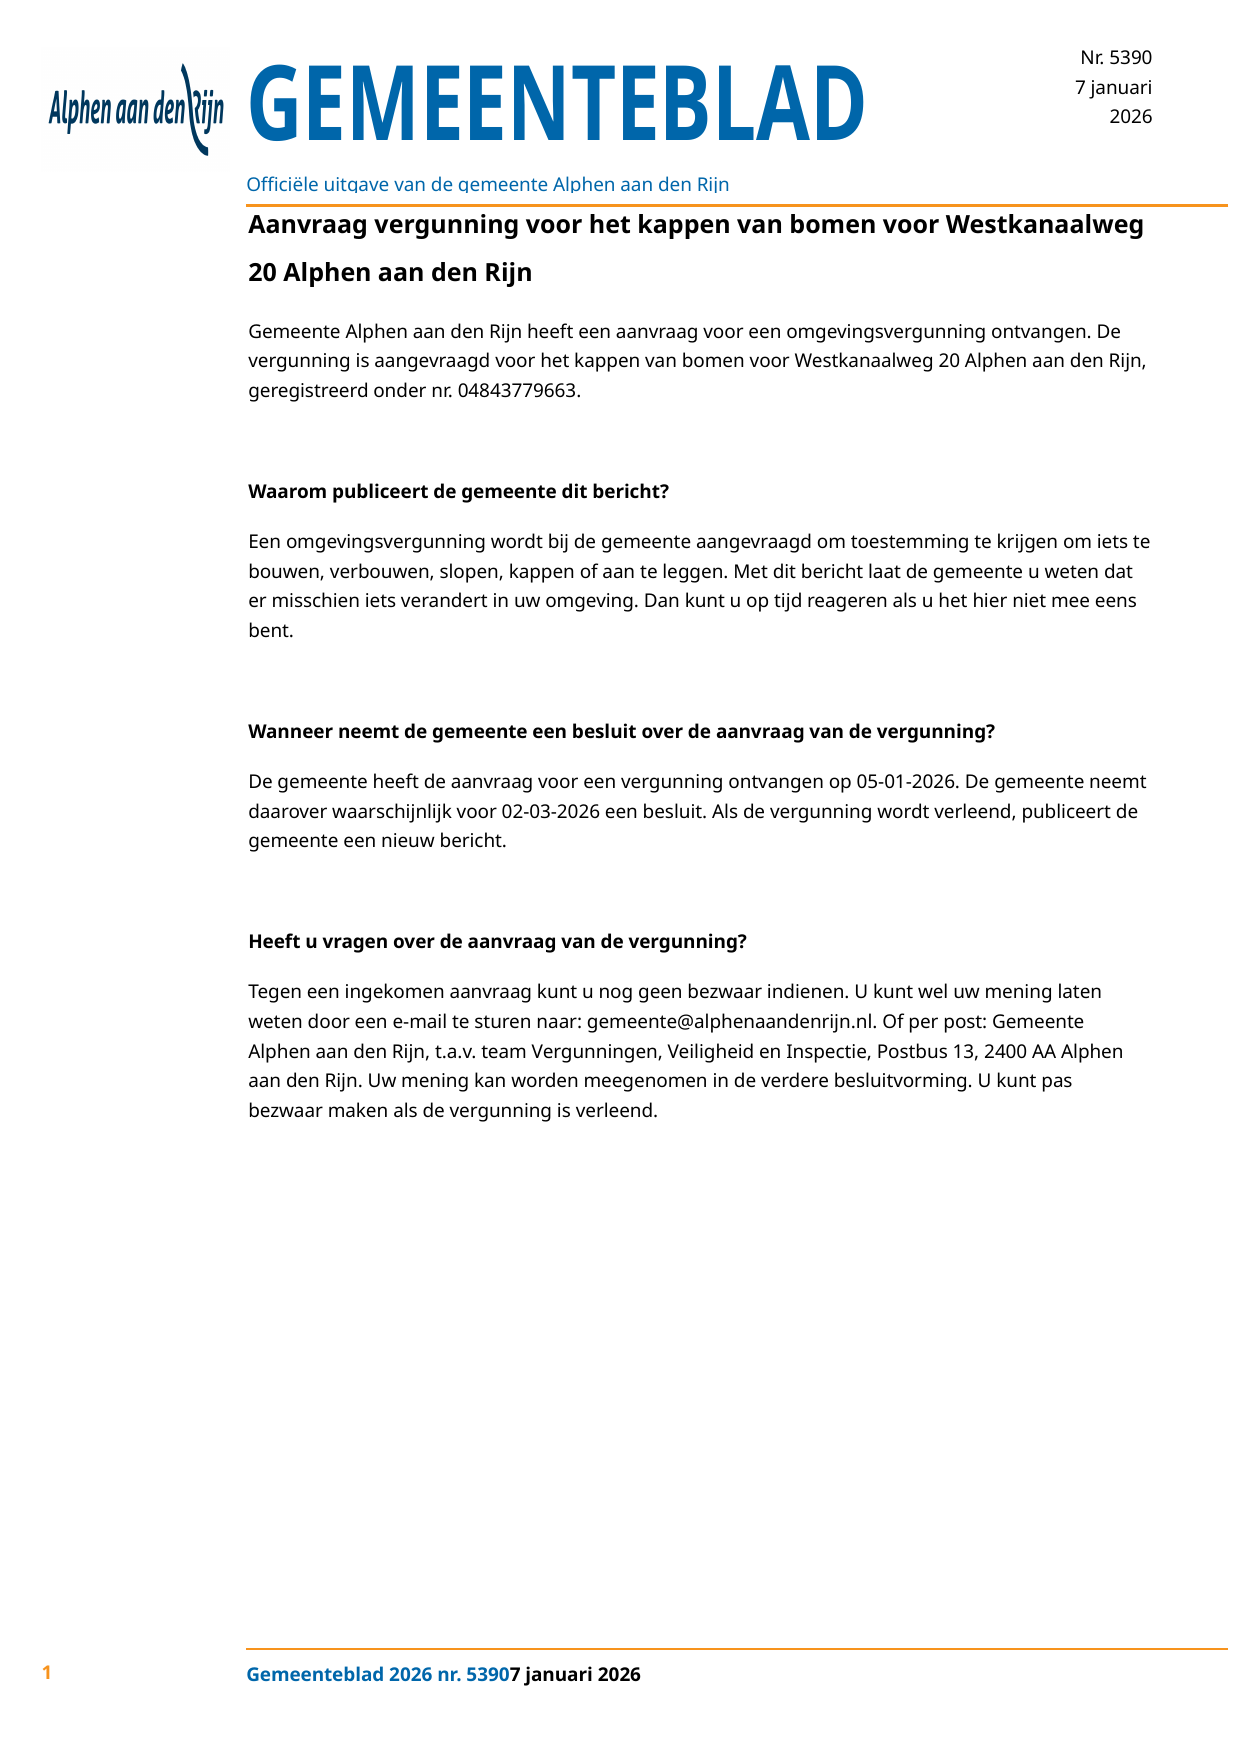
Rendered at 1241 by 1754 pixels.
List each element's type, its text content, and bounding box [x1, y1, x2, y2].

text Een omgevingsvergunning wordt bij de gemeente aangevraagd om toestemming te krijgen om iets te bouwen, verbouwen, slopen, kappen of aan te leggen. Met dit bericht laat de gemeente u weten dat er misschien iets verandert in uw omgeving. Dan kunt u op tijd reageren als u het hier niet mee eens bent. [248, 528, 1152, 643]
text Aanvraag vergunning voor het kappen van bomen voor Westkanaalweg 20 Alphen aan den Rijn [248, 207, 1152, 288]
text Heeft u vragen over de aanvraag van de vergunning? [248, 928, 1152, 954]
text Wanneer neemt de gemeente een besluit over de aanvraag van de vergunning? [248, 718, 1152, 744]
text Tegen een ingekomen aanvraag kunt u nog geen bezwaar indienen. U kunt wel uw mening laten weten door een e-mail te sturen naar: gemeente@alphenaandenrijn.nl. Of per post: Gemeente Alphen aan den Rijn, t.a.v. team Vergunningen, Veiligheid en Inspectie, Postbus 13, 2400 AA Alphen aan den Rijn. Uw mening kan worden meegenomen in de verdere besluitvorming. U kunt pas bezwaar maken als de vergunning is verleend. [248, 979, 1152, 1123]
text Waarom publiceert de gemeente dit bericht? [248, 478, 1152, 504]
text Gemeente Alphen aan den Rijn heeft een aanvraag voor een omgevingsvergunning ontvangen. De vergunning is aangevraagd voor het kappen van bomen voor Westkanaalweg 20 Alphen aan den Rijn, geregistreerd onder nr. 04843779663. [248, 318, 1152, 403]
picture [41, 47, 231, 172]
text De gemeente heeft de aanvraag voor een vergunning ontvangen op 05-01-2026. De gemeente neemt daarover waarschijnlijk voor 02-03-2026 een besluit. Als de vergunning wordt verleend, publiceert de gemeente een nieuw bericht. [248, 768, 1152, 853]
